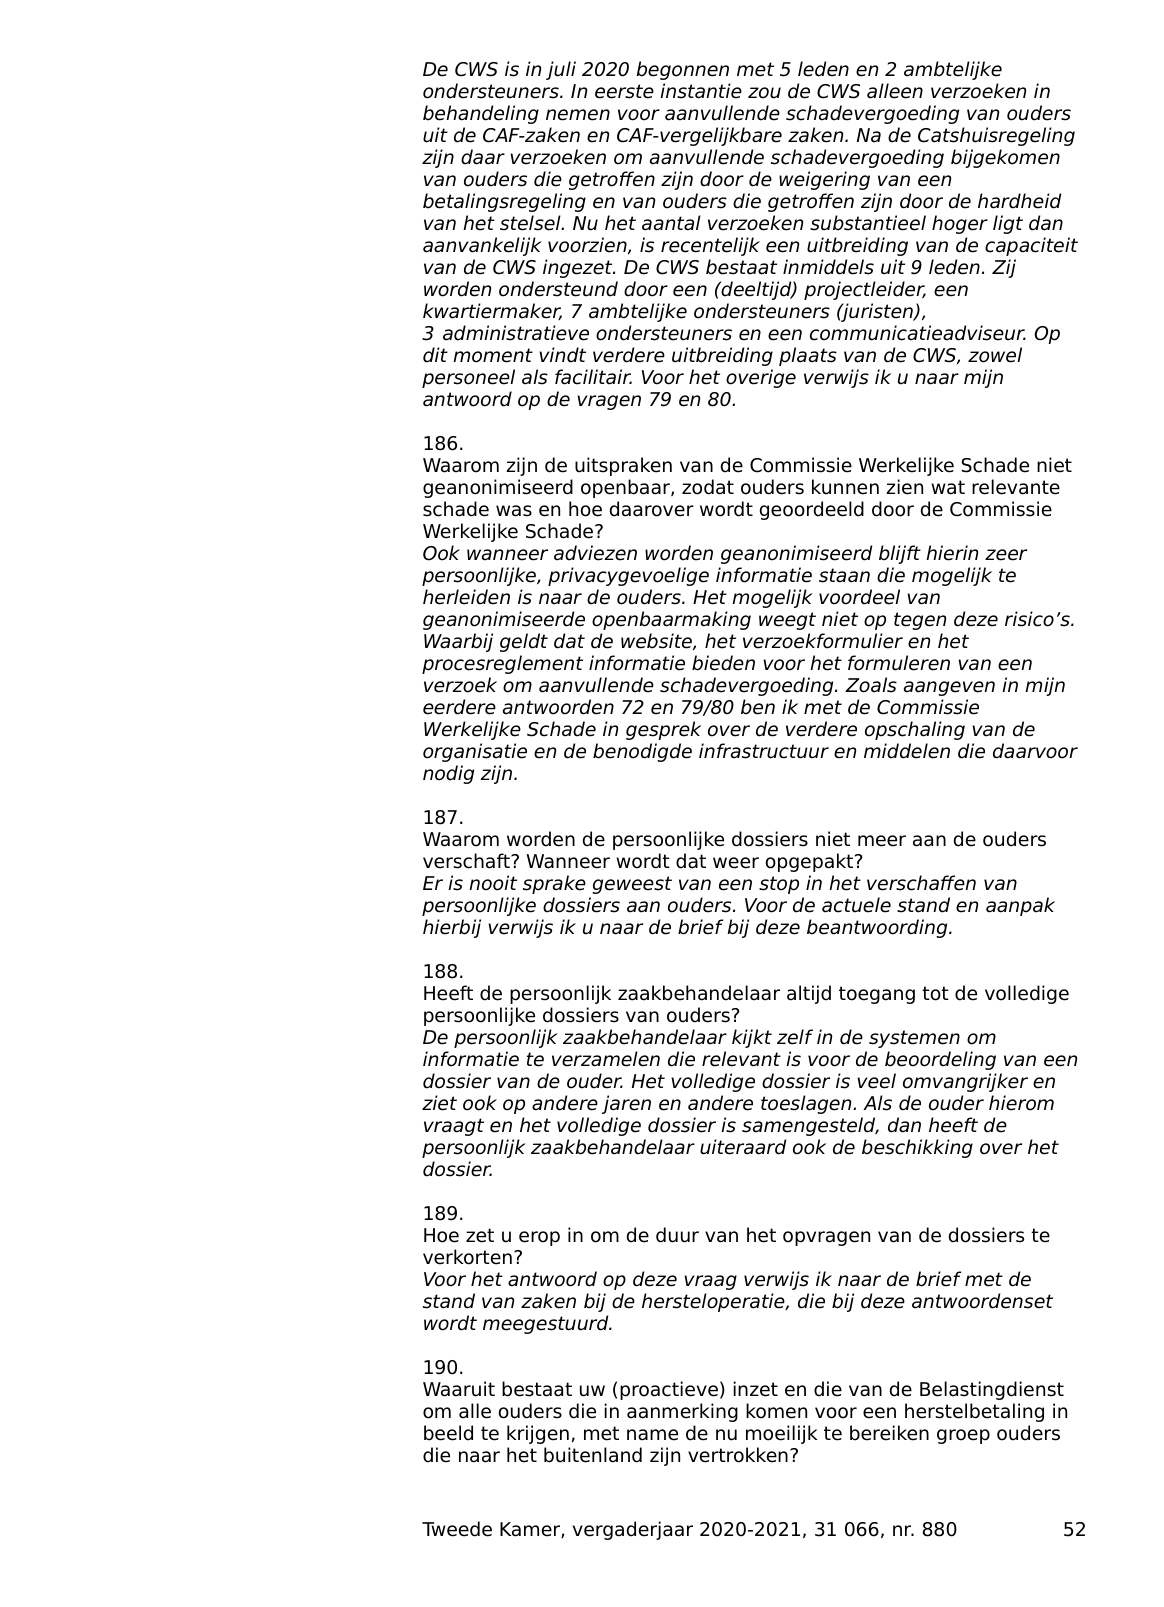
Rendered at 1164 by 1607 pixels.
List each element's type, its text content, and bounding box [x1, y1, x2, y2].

text 189. [422, 1203, 1087, 1225]
text Heeft de persoonlijk zaakbehandelaar altijd toegang tot de volledige persoonlijke dossiers van ouders? [422, 983, 1087, 1027]
text De persoonlijk zaakbehandelaar kijkt zelf in de systemen om informatie te verzamelen die relevant is voor de beoordeling van een dossier van de ouder. Het volledige dossier is veel omvangrijker en ziet ook op andere jaren en andere toeslagen. Als de ouder hierom vraagt en het volledige dossier is samengesteld, dan heeft de persoonlijk zaakbehandelaar uiteraard ook de beschikking over het dossier. [422, 1027, 1087, 1181]
text Ook wanneer adviezen worden geanonimiseerd blijft hierin zeer persoonlijke, privacygevoelige informatie staan die mogelijk te herleiden is naar de ouders. Het mogelijk voordeel van geanonimiseerde openbaarmaking weegt niet op tegen deze risico’s. Waarbij geldt dat de website, het verzoekformulier en het procesreglement informatie bieden voor het formuleren van een verzoek om aanvullende schadevergoeding. Zoals aangeven in mijn eerdere antwoorden 72 en 79/80 ben ik met de Commissie Werkelijke Schade in gesprek over de verdere opschaling van de organisatie en de benodigde infrastructuur en middelen die daarvoor nodig zijn. [422, 543, 1087, 784]
text Hoe zet u erop in om de duur van het opvragen van de dossiers te verkorten? [422, 1225, 1087, 1269]
text Waarom worden de persoonlijke dossiers niet meer aan de ouders verschaft? Wanneer wordt dat weer opgepakt? [422, 829, 1087, 873]
text 187. [422, 807, 1087, 829]
text Voor het antwoord op deze vraag verwijs ik naar de brief met de stand van zaken bij de hersteloperatie, die bij deze antwoordenset wordt meegestuurd. [422, 1269, 1087, 1335]
text 188. [422, 961, 1087, 983]
text De CWS is in juli 2020 begonnen met 5 leden en 2 ambtelijke ondersteuners. In eerste instantie zou de CWS alleen verzoeken in behandeling nemen voor aanvullende schadevergoeding van ouders uit de CAF-zaken en CAF-vergelijkbare zaken. Na de Catshuisregeling zijn daar verzoeken om aanvullende schadevergoeding bijgekomen van ouders die getroffen zijn door de weigering van een betalingsregeling en van ouders die getroffen zijn door de hardheid van het stelsel. Nu het aantal verzoeken substantieel hoger ligt dan aanvankelijk voorzien, is recentelijk een uitbreiding van de capaciteit van de CWS ingezet. De CWS bestaat inmiddels uit 9 leden. Zij worden ondersteund door een (deeltijd) projectleider, een kwartiermaker, 7 ambtelijke ondersteuners (juristen), 3 administratieve ondersteuners en een communicatieadviseur. Op dit moment vindt verdere uitbreiding plaats van de CWS, zowel personeel als facilitair. Voor het overige verwijs ik u naar mijn antwoord op de vragen 79 en 80. [422, 59, 1087, 411]
text 186. [422, 433, 1087, 455]
text Waarom zijn de uitspraken van de Commissie Werkelijke Schade niet geanonimiseerd openbaar, zodat ouders kunnen zien wat relevante schade was en hoe daarover wordt geoordeeld door de Commissie Werkelijke Schade? [422, 455, 1087, 543]
text 190. [422, 1357, 1087, 1379]
text Er is nooit sprake geweest van een stop in het verschaffen van persoonlijke dossiers aan ouders. Voor de actuele stand en aanpak hierbij verwijs ik u naar de brief bij deze beantwoording. [422, 873, 1087, 939]
text Waaruit bestaat uw (proactieve) inzet en die van de Belastingdienst om alle ouders die in aanmerking komen voor een herstelbetaling in beeld te krijgen, met name de nu moeilijk te bereiken groep ouders die naar het buitenland zijn vertrokken? [422, 1379, 1087, 1467]
